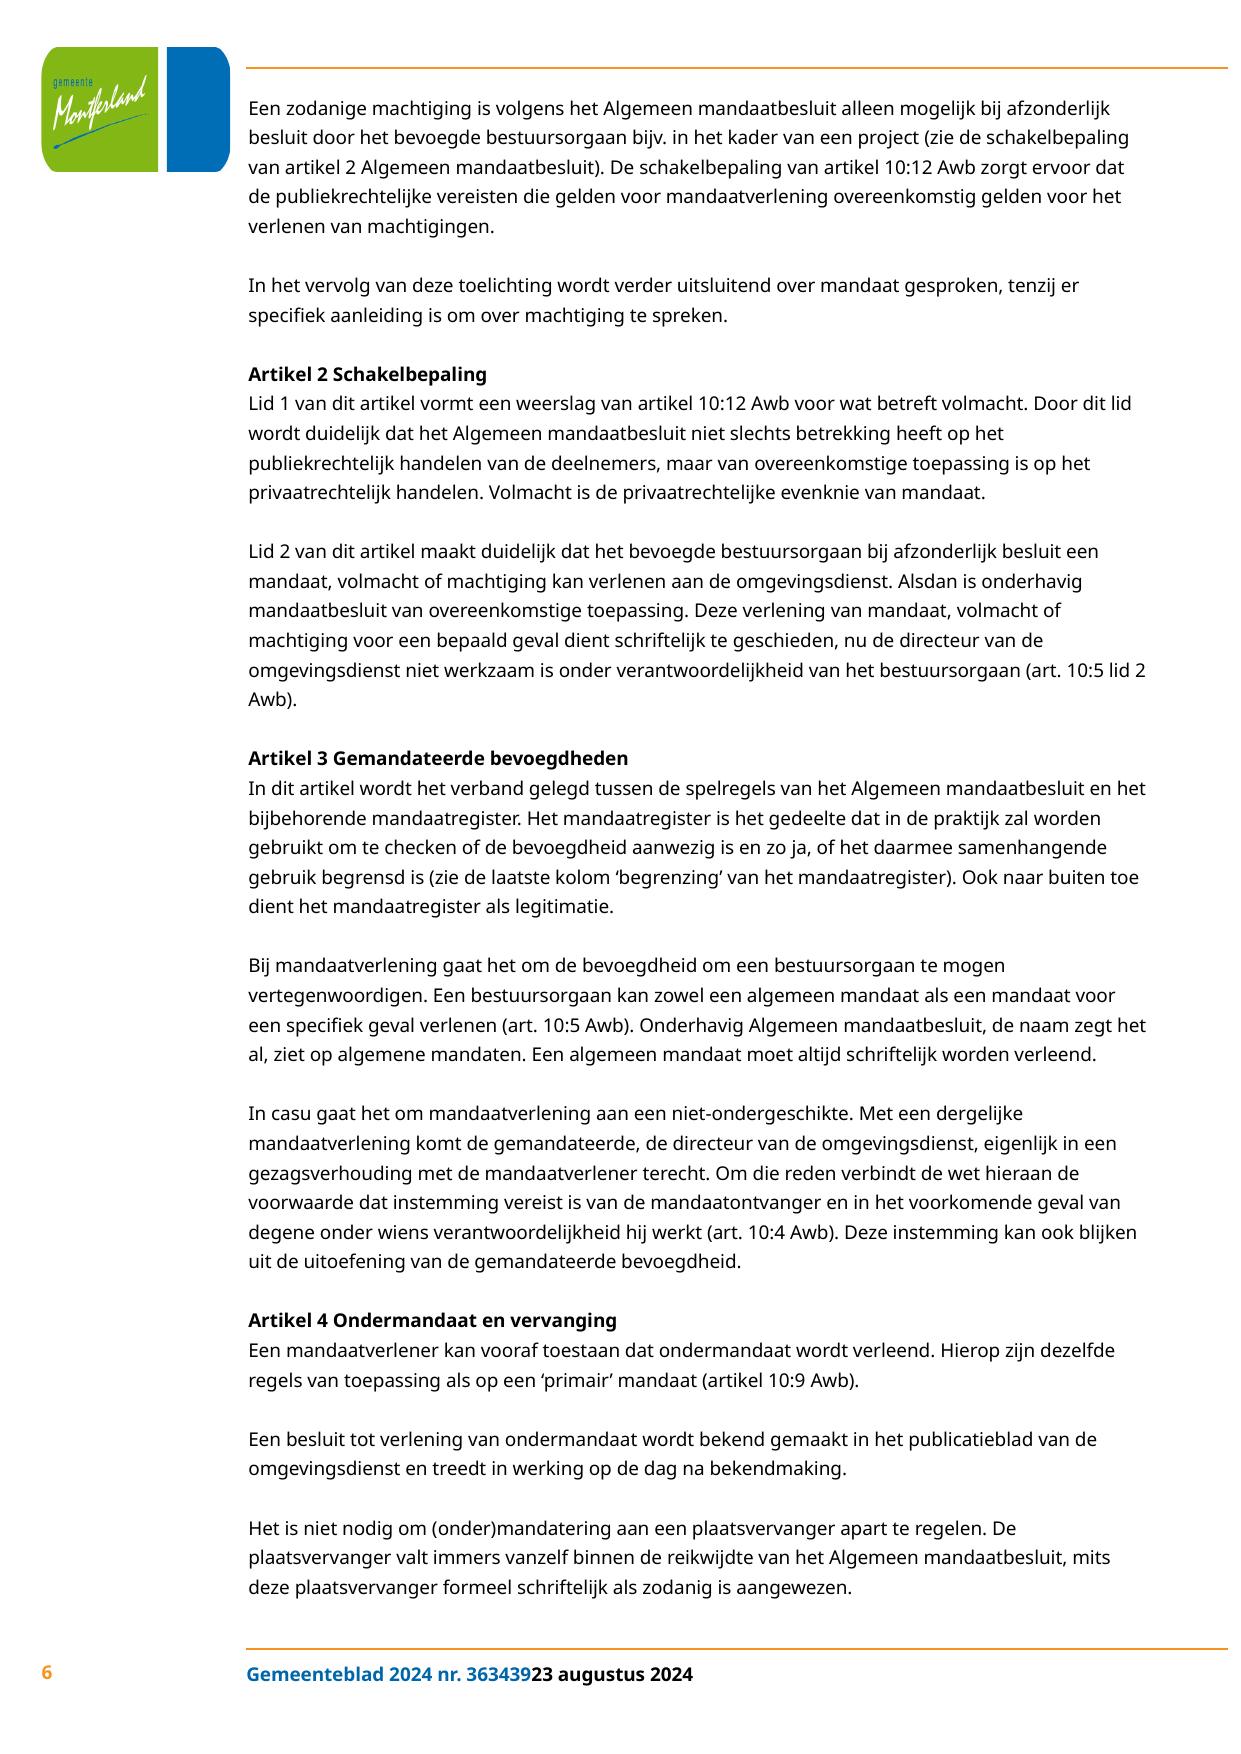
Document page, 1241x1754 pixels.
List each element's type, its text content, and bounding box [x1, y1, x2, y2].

text In dit artikel wordt het verband gelegd tussen de spelregels van het Algemeen mandaatbesluit en het bijbehorende mandaatregister. Het mandaatregister is het gedeelte dat in de praktijk zal worden gebruikt om te checken of de bevoegdheid aanwezig is en zo ja, of het daarmee samenhangende gebruik begrensd is (zie de laatste kolom ‘begrenzing’ van het mandaatregister). Ook naar buiten toe dient het mandaatregister als legitimatie. [248, 775, 1152, 919]
text Een mandaatverlener kan vooraf toestaan dat ondermandaat wordt verleend. Hierop zijn dezelfde regels van toepassing als op een ‘primair’ mandaat (artikel 10:9 Awb). [248, 1337, 1152, 1393]
text Artikel 2 Schakelbepaling [248, 361, 1152, 387]
picture [41, 47, 231, 172]
text In het vervolg van deze toelichting wordt verder uitsluitend over mandaat gesproken, tenzij er specifiek aanleiding is om over machtiging te spreken. [248, 272, 1152, 328]
text Lid 1 van dit artikel vormt een weerslag van artikel 10:12 Awb voor wat betreft volmacht. Door dit lid wordt duidelijk dat het Algemeen mandaatbesluit niet slechts betrekking heeft op het publiekrechtelijk handelen van de deelnemers, maar van overeenkomstige toepassing is op het privaatrechtelijk handelen. Volmacht is de privaatrechtelijke evenknie van mandaat. [248, 391, 1152, 505]
text Een besluit tot verlening van ondermandaat wordt bekend gemaakt in het publicatieblad van de omgevingsdienst en treedt in werking op de dag na bekendmaking. [248, 1426, 1152, 1481]
text In casu gaat het om mandaatverlening aan een niet-ondergeschikte. Met een dergelijke mandaatverlening komt de gemandateerde, de directeur van de omgevingsdienst, eigenlijk in een gezagsverhouding met de mandaatverlener terecht. Om die reden verbindt de wet hieraan de voorwaarde dat instemming vereist is van de mandaatontvanger en in het voorkomende geval van degene onder wiens verantwoordelijkheid hij werkt (art. 10:4 Awb). Deze instemming kan ook blijken uit de uitoefening van de gemandateerde bevoegdheid. [248, 1101, 1152, 1274]
text Lid 2 van dit artikel maakt duidelijk dat het bevoegde bestuursorgaan bij afzonderlijk besluit een mandaat, volmacht of machtiging kan verlenen aan de omgevingsdienst. Alsdan is onderhavig mandaatbesluit van overeenkomstige toepassing. Deze verlening van mandaat, volmacht of machtiging voor een bepaald geval dient schriftelijk te geschieden, nu de directeur van de omgevingsdienst niet werkzaam is onder verantwoordelijkheid van het bestuursorgaan (art. 10:5 lid 2 Awb). [248, 538, 1152, 712]
text Bij mandaatverlening gaat het om de bevoegdheid om een bestuursorgaan te mogen vertegenwoordigen. Een bestuursorgaan kan zowel een algemeen mandaat als een mandaat voor een specifiek geval verlenen (art. 10:5 Awb). Onderhavig Algemeen mandaatbesluit, de naam zegt het al, ziet op algemene mandaten. Een algemeen mandaat moet altijd schriftelijk worden verleend. [248, 953, 1152, 1067]
text Het is niet nodig om (onder)mandatering aan een plaatsvervanger apart te regelen. De plaatsvervanger valt immers vanzelf binnen de reikwijdte van het Algemeen mandaatbesluit, mits deze plaatsvervanger formeel schriftelijk als zodanig is aangewezen. [248, 1515, 1152, 1600]
text Artikel 3 Gemandateerde bevoegdheden [248, 746, 1152, 771]
text Een zodanige machtiging is volgens het Algemeen mandaatbesluit alleen mogelijk bij afzonderlijk besluit door het bevoegde bestuursorgaan bijv. in het kader van een project (zie de schakelbepaling van artikel 2 Algemeen mandaatbesluit). De schakelbepaling van artikel 10:12 Awb zorgt ervoor dat de publiekrechtelijke vereisten die gelden voor mandaatverlening overeenkomstig gelden voor het verlenen van machtigingen. [248, 95, 1152, 239]
text Artikel 4 Ondermandaat en vervanging [248, 1308, 1152, 1333]
